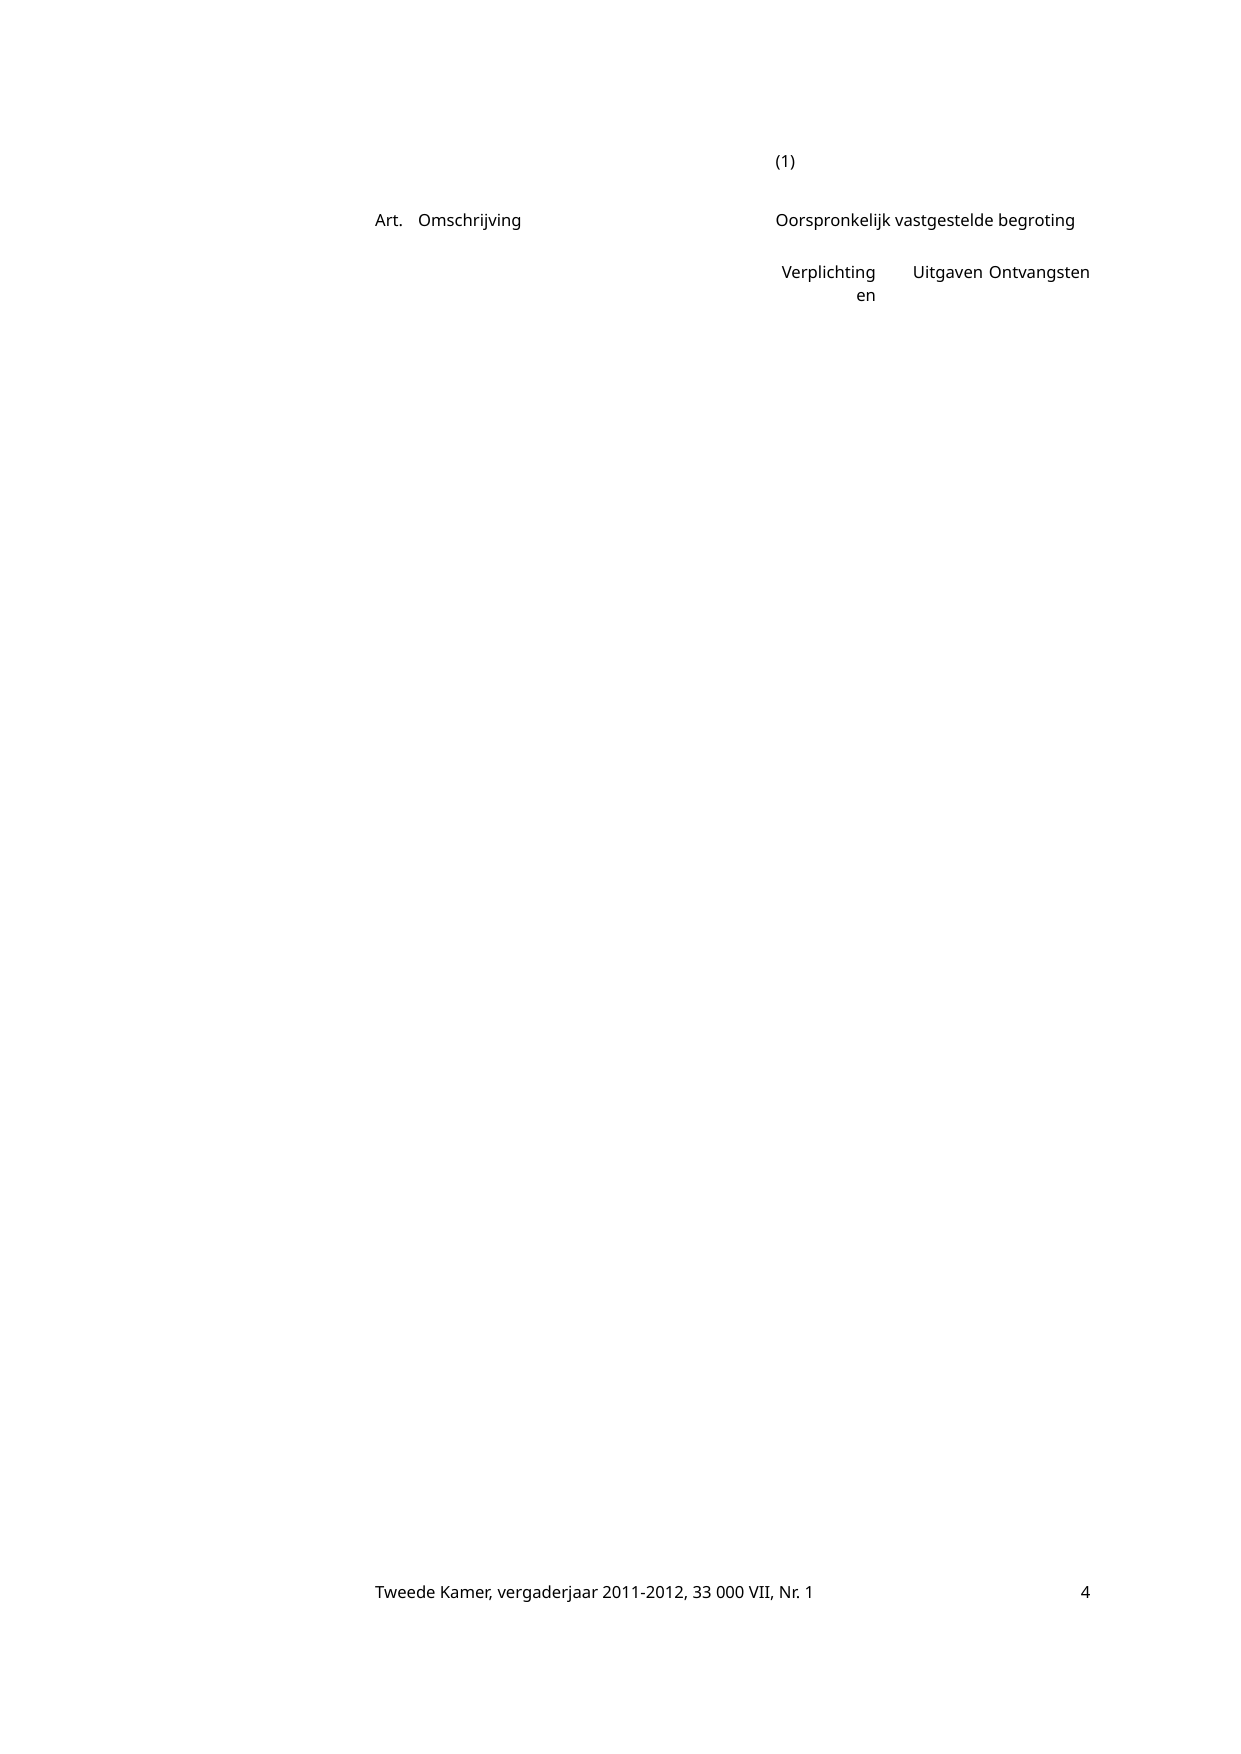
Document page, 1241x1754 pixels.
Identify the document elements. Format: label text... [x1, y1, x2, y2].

table_cell Oorspronkelijk vastgestelde begroting [775, 209, 1090, 261]
table_cell [418, 337, 775, 389]
table_cell [375, 337, 418, 389]
table_cell Ontvangsten [983, 261, 1090, 337]
table_header [375, 150, 418, 208]
table_cell Verplichtingen [775, 261, 876, 337]
table_cell Omschrijving [418, 209, 775, 261]
table_header [418, 150, 775, 208]
table_cell [418, 261, 775, 337]
table_cell [983, 337, 1090, 389]
table_cell [876, 337, 983, 389]
table_cell Uitgaven [876, 261, 983, 337]
table_cell [775, 337, 876, 389]
table_header (1) [775, 150, 1090, 208]
table_cell Art. [375, 209, 418, 261]
table_cell [375, 261, 418, 337]
